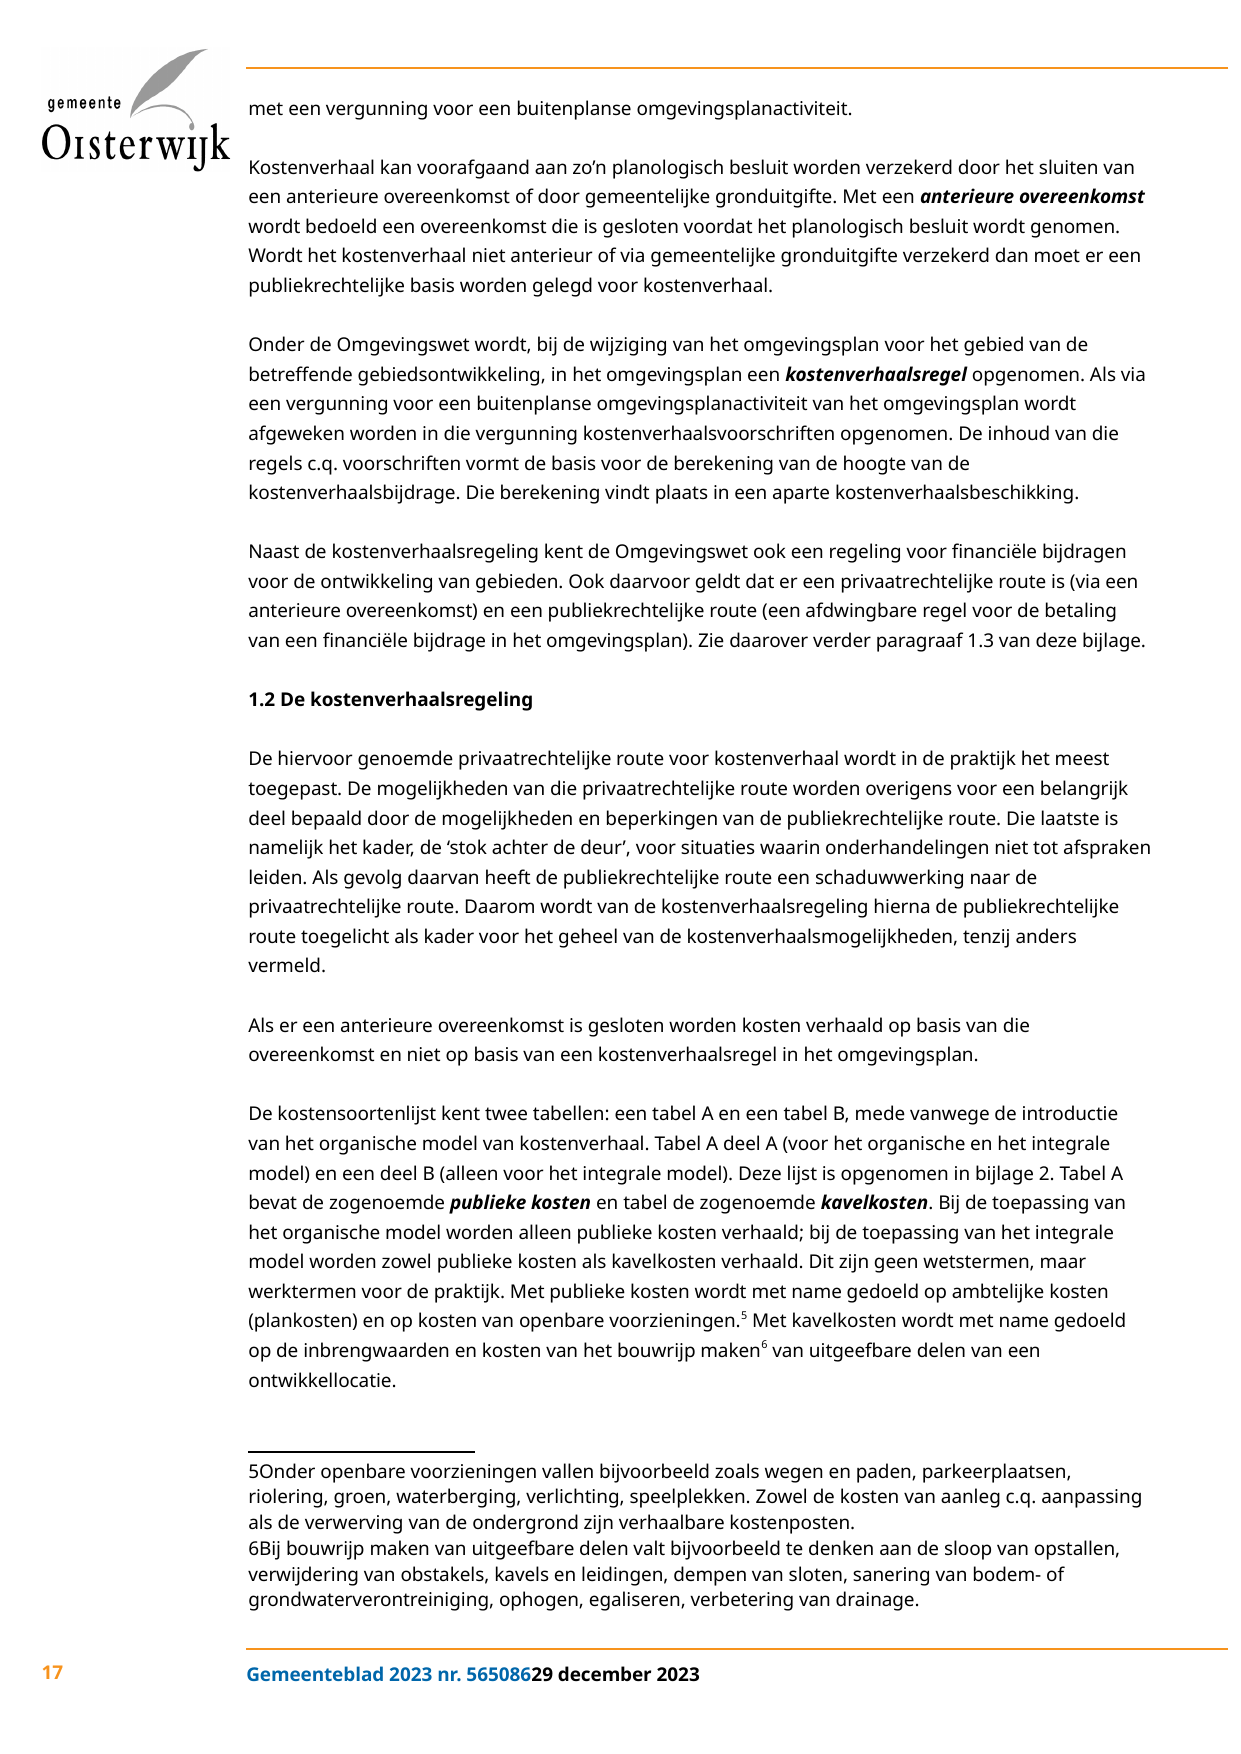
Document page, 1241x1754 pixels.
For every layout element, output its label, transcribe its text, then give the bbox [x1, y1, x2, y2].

picture [41, 47, 231, 172]
text Onder openbare voorzieningen vallen bijvoorbeeld zoals wegen en paden, parkeerplaatsen, riolering, groen, waterberging, verlichting, speelplekken. Zowel de kosten van aanleg c.q. aanpassing als de verwerving van de ondergrond zijn verhaalbare kostenposten. [248, 1458, 1152, 1535]
text met een vergunning voor een buitenplanse omgevingsplanactiviteit. [248, 95, 1152, 121]
text Kostenverhaal kan voorafgaand aan zo’n planologisch besluit worden verzekerd door het sluiten van een anterieure overeenkomst of door gemeentelijke gronduitgifte. Met een anterieure overeenkomst wordt bedoeld een overeenkomst die is gesloten voordat het planologisch besluit wordt genomen. Wordt het kostenverhaal niet anterieur of via gemeentelijke gronduitgifte verzekerd dan moet er een publiekrechtelijke basis worden gelegd voor kostenverhaal. [248, 154, 1152, 298]
text De hiervoor genoemde privaatrechtelijke route voor kostenverhaal wordt in de praktijk het meest toegepast. De mogelijkheden van die privaatrechtelijke route worden overigens voor een belangrijk deel bepaald door de mogelijkheden en beperkingen van de publiekrechtelijke route. Die laatste is namelijk het kader, de ‘stok achter de deur’, voor situaties waarin onderhandelingen niet tot afspraken leiden. Als gevolg daarvan heeft de publiekrechtelijke route een schaduwwerking naar de privaatrechtelijke route. Daarom wordt van de kostenverhaalsregeling hierna de publiekrechtelijke route toegelicht als kader voor het geheel van de kostenverhaalsmogelijkheden, tenzij anders vermeld. [248, 746, 1152, 978]
text De kostensoortenlijst kent twee tabellen: een tabel A en een tabel B, mede vanwege de introductie van het organische model van kostenverhaal. Tabel A deel A (voor het organische en het integrale model) en een deel B (alleen voor het integrale model). Deze lijst is opgenomen in bijlage 2. Tabel A bevat de zogenoemde publieke kosten en tabel de zogenoemde kavelkosten. Bij de toepassing van het organische model worden alleen publieke kosten verhaald; bij de toepassing van het integrale model worden zowel publieke kosten als kavelkosten verhaald. Dit zijn geen wetstermen, maar werktermen voor de praktijk. Met publieke kosten wordt met name gedoeld op ambtelijke kosten (plankosten) en op kosten van openbare voorzieningen. Met kavelkosten wordt met name gedoeld op de inbrengwaarden en kosten van het bouwrijp maken van uitgeefbare delen van een ontwikkellocatie. [248, 1101, 1152, 1393]
text 1.2 De kostenverhaalsregeling [248, 686, 1152, 712]
text Naast de kostenverhaalsregeling kent de Omgevingswet ook een regeling voor financiële bijdragen voor de ontwikkeling van gebieden. Ook daarvoor geldt dat er een privaatrechtelijke route is (via een anterieure overeenkomst) en een publiekrechtelijke route (een afdwingbare regel voor de betaling van een financiële bijdrage in het omgevingsplan). Zie daarover verder paragraaf 1.3 van deze bijlage. [248, 538, 1152, 653]
text Bij bouwrijp maken van uitgeefbare delen valt bijvoorbeeld te denken aan de sloop van opstallen, verwijdering van obstakels, kavels en leidingen, dempen van sloten, sanering van bodem- of grondwaterverontreiniging, ophogen, egaliseren, verbetering van drainage. [248, 1535, 1152, 1612]
text Als er een anterieure overeenkomst is gesloten worden kosten verhaald op basis van die overeenkomst en niet op basis van een kostenverhaalsregel in het omgevingsplan. [248, 1012, 1152, 1067]
text Onder de Omgevingswet wordt, bij de wijziging van het omgevingsplan voor het gebied van de betreffende gebiedsontwikkeling, in het omgevingsplan een kostenverhaalsregel opgenomen. Als via een vergunning voor een buitenplanse omgevingsplanactiviteit van het omgevingsplan wordt afgeweken worden in die vergunning kostenverhaalsvoorschriften opgenomen. De inhoud van die regels c.q. voorschriften vormt de basis voor de berekening van de hoogte van de kostenverhaalsbijdrage. Die berekening vindt plaats in een aparte kostenverhaalsbeschikking. [248, 331, 1152, 505]
